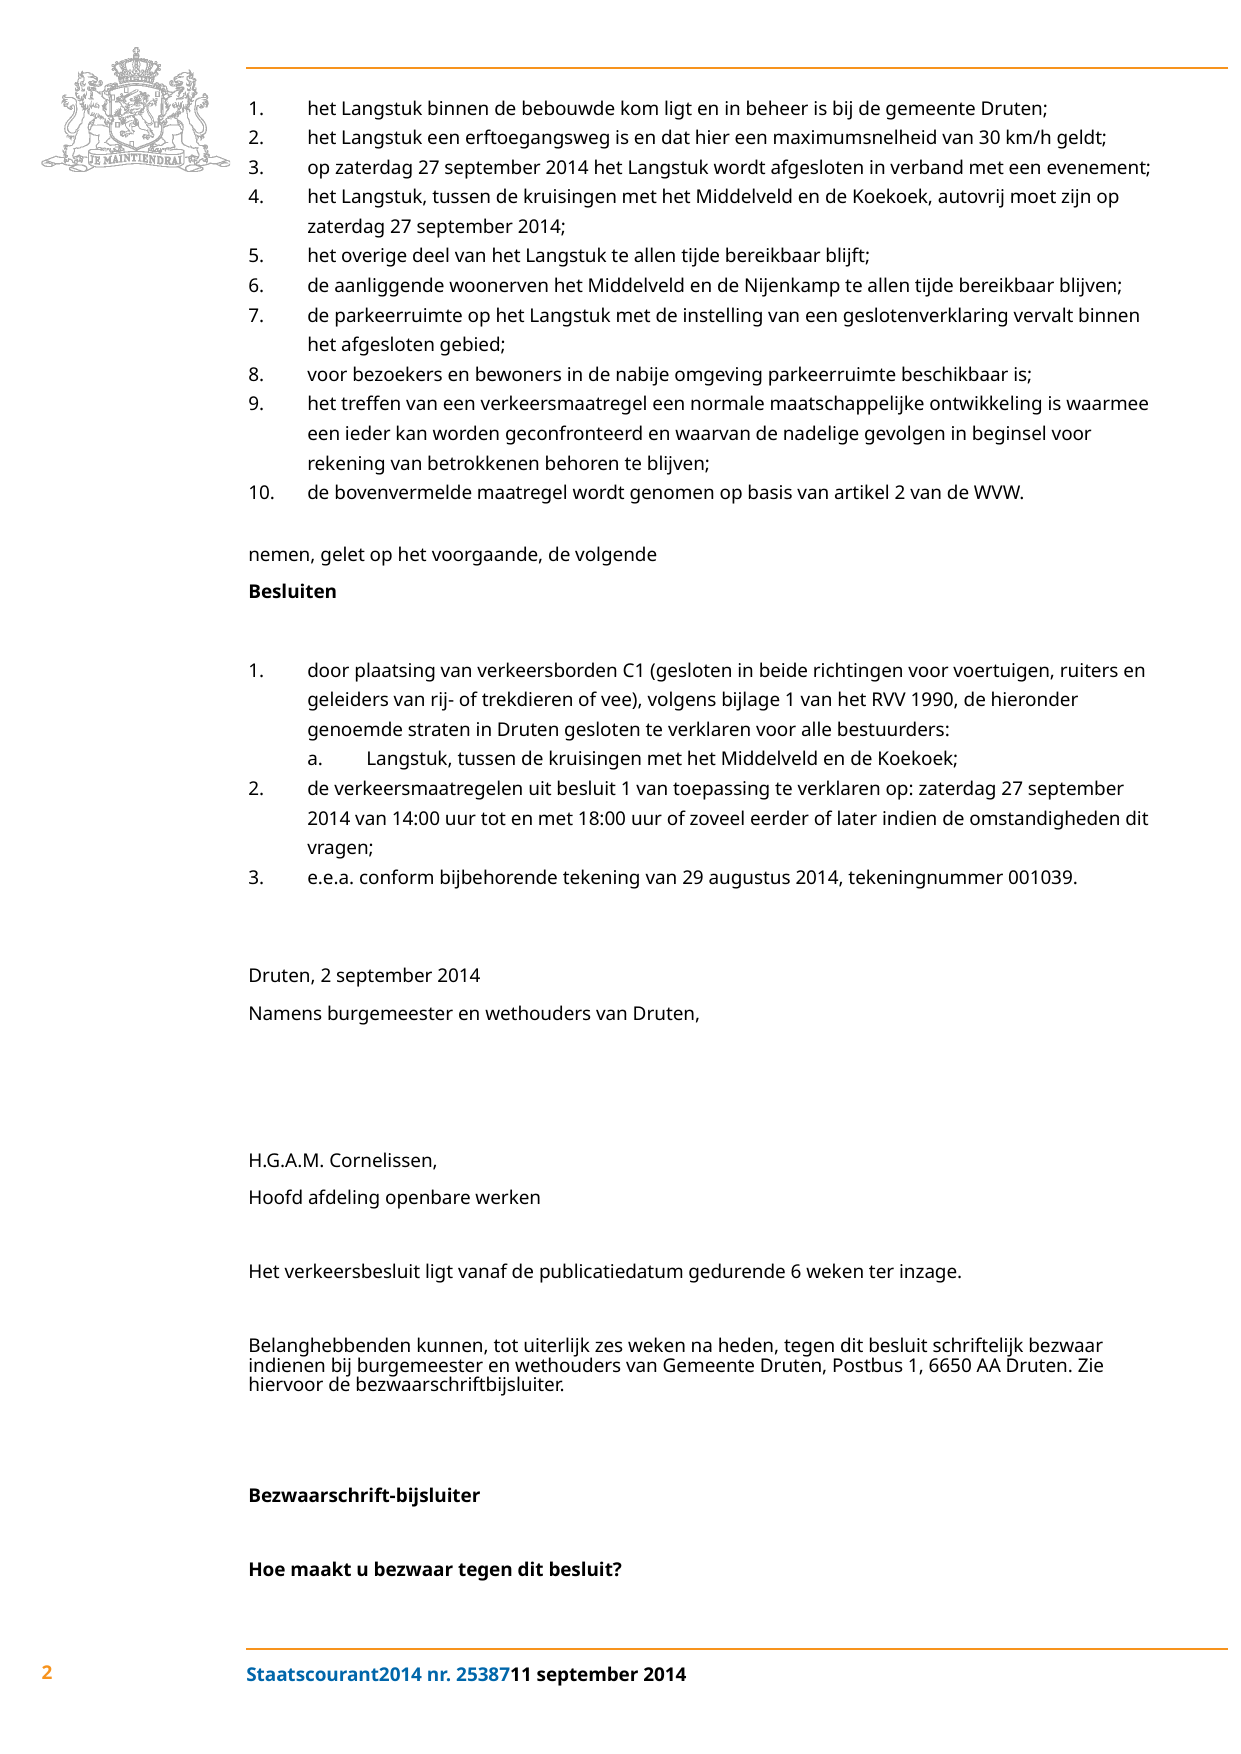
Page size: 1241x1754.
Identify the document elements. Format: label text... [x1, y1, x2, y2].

picture [41, 47, 231, 172]
list het Langstuk, tussen de kruisingen met het Middelveld en de Koekoek, autovrij moet zijn op zaterdag 27 september 2014; [248, 183, 1152, 239]
text Hoe maakt u bezwaar tegen dit besluit? [248, 1561, 1152, 1580]
text Hoofd afdeling openbare werken [248, 1189, 1152, 1209]
text H.G.A.M. Cornelissen, [248, 1152, 1152, 1172]
list het Langstuk een erftoegangsweg is en dat hier een maximumsnelheid van 30 km/h geldt; [248, 124, 1152, 150]
list Langstuk, tussen de kruisingen met het Middelveld en de Koekoek; [307, 746, 1152, 771]
list de bovenvermelde maatregel wordt genomen op basis van artikel 2 van de WVW. [248, 479, 1152, 505]
list het Langstuk binnen de bebouwde kom ligt en in beheer is bij de gemeente Druten; [248, 95, 1152, 121]
list e.e.a. conform bijbehorende tekening van 29 augustus 2014, tekeningnummer 001039. [248, 864, 1152, 890]
list de verkeersmaatregelen uit besluit 1 van toepassing te verklaren op: zaterdag 27 september 2014 van 14:00 uur tot en met 18:00 uur of zoveel eerder of later indien de omstandigheden dit vragen; [248, 775, 1152, 860]
list de aanliggende woonerven het Middelveld en de Nijenkamp te allen tijde bereikbaar blijven; [248, 272, 1152, 298]
text nemen, gelet op het voorgaande, de volgende [248, 546, 1152, 565]
list voor bezoekers en bewoners in de nabije omgeving parkeerruimte beschikbaar is; [248, 361, 1152, 387]
text Belanghebbenden kunnen, tot uiterlijk zes weken na heden, tegen dit besluit schriftelijk bezwaar indienen bij burgemeester en wethouders van Gemeente Druten, Postbus 1, 6650 AA Druten. Zie hiervoor de bezwaarschriftbijsluiter. [248, 1337, 1152, 1395]
list de parkeerruimte op het Langstuk met de instelling van een geslotenverklaring vervalt binnen het afgesloten gebied; [248, 302, 1152, 357]
text Het verkeersbesluit ligt vanaf de publicatiedatum gedurende 6 weken ter inzage. [248, 1263, 1152, 1283]
text Namens burgemeester en wethouders van Druten, [248, 1004, 1152, 1024]
list het overige deel van het Langstuk te allen tijde bereikbaar blijft; [248, 243, 1152, 268]
text Bezwaarschrift-bijsluiter [248, 1487, 1152, 1506]
text Druten, 2 september 2014 [248, 967, 1152, 987]
list op zaterdag 27 september 2014 het Langstuk wordt afgesloten in verband met een evenement; [248, 154, 1152, 180]
text Besluiten [248, 583, 1152, 602]
list het treffen van een verkeersmaatregel een normale maatschappelijke ontwikkeling is waarmee een ieder kan worden geconfronteerd en waarvan de nadelige gevolgen in beginsel voor rekening van betrokkenen behoren te blijven; [248, 391, 1152, 476]
list door plaatsing van verkeersborden C1 (gesloten in beide richtingen voor voertuigen, ruiters en geleiders van rij- of trekdieren of vee), volgens bijlage 1 van het RVV 1990, de hieronder genoemde straten in Druten gesloten te verklaren voor alle bestuurders: [248, 657, 1152, 742]
